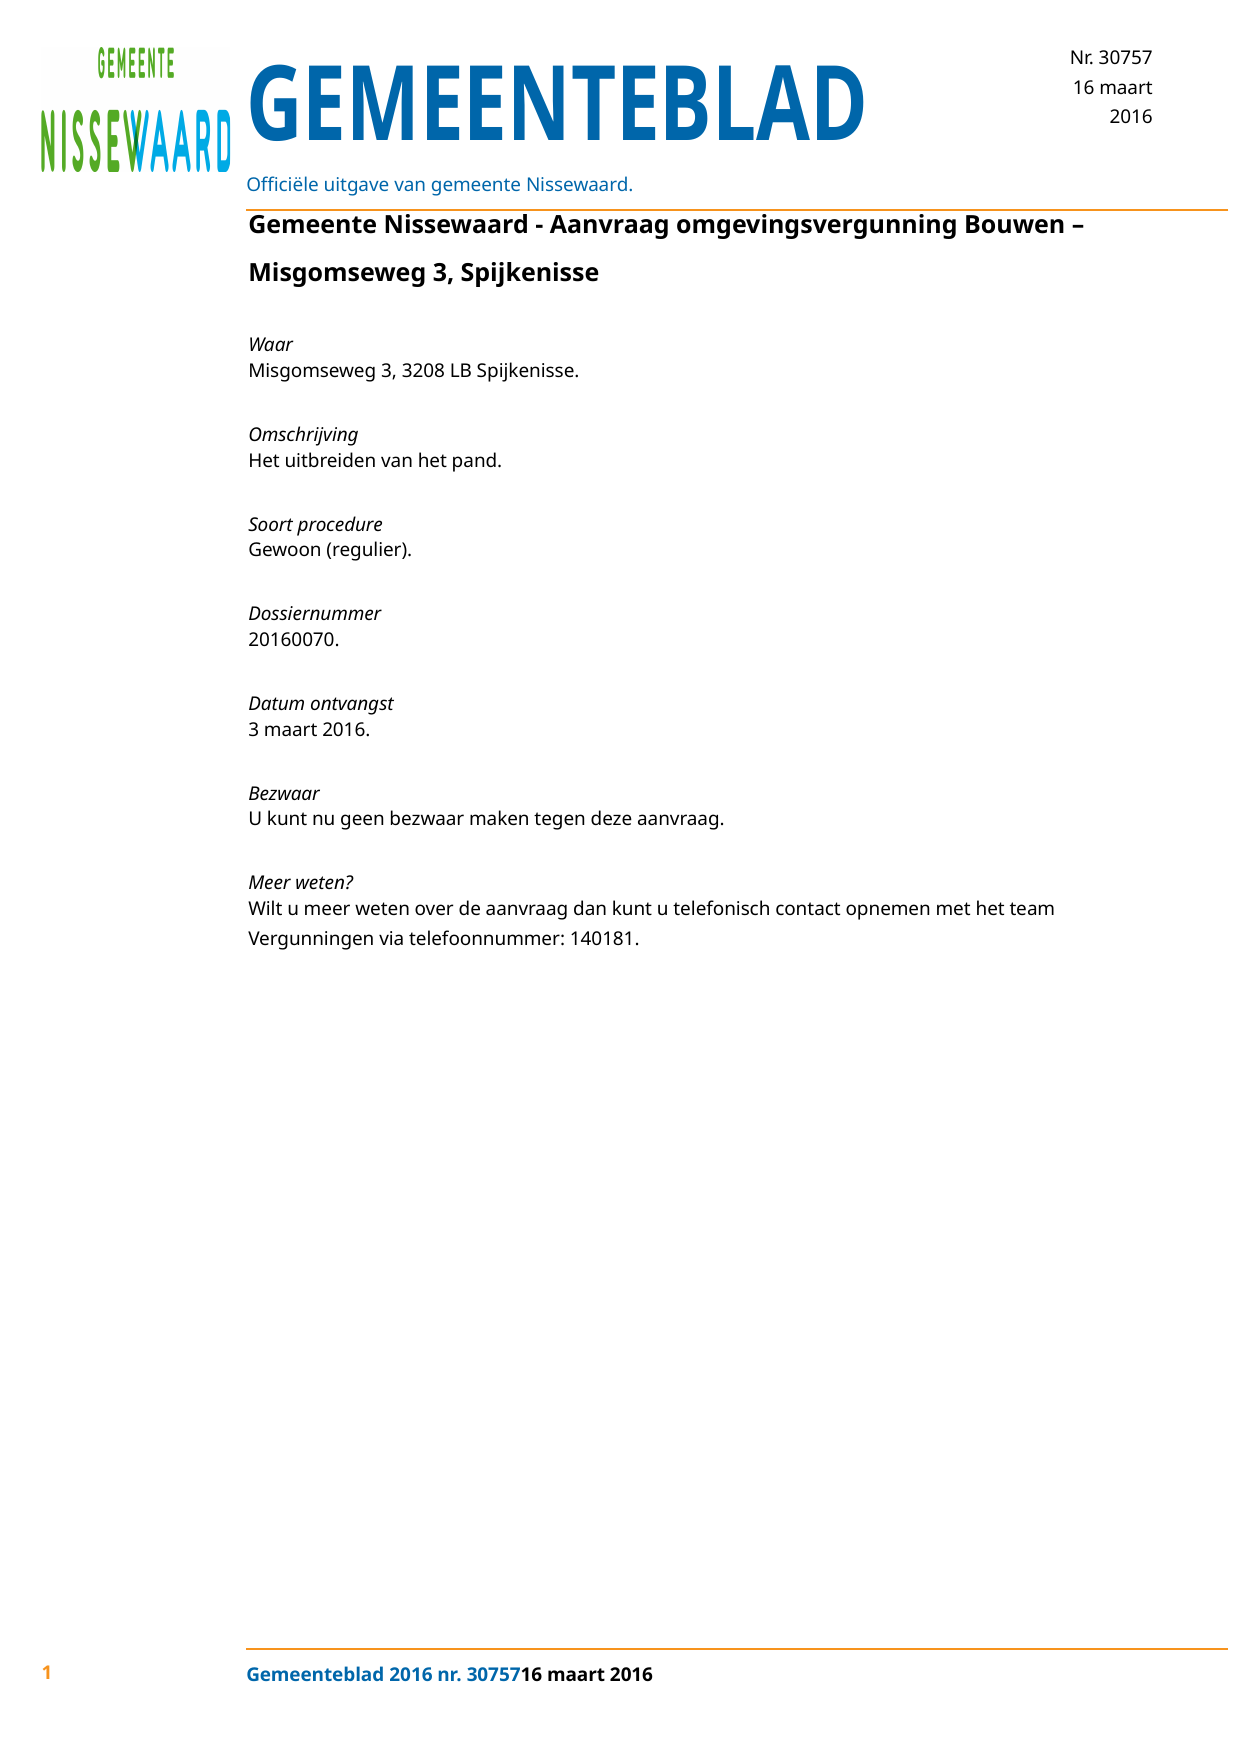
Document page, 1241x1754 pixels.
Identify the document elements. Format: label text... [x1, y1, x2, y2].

text Omschrijving [248, 421, 1152, 447]
text Datum ontvangst [248, 690, 1152, 716]
picture [201, 122, 206, 138]
picture [176, 157, 187, 172]
text Dossiernummer [248, 601, 1152, 626]
text 20160070. [248, 626, 1152, 652]
text 3 maart 2016. [248, 716, 1152, 742]
text U kunt nu geen bezwaar maken tegen deze aanvraag. [248, 806, 1152, 831]
picture [154, 157, 165, 172]
text Misgomseweg 3, 3208 LB Spijkenisse. [248, 357, 1152, 383]
text Bezwaar [248, 780, 1152, 806]
text Wilt u meer weten over de aanvraag dan kunt u telefonisch contact opnemen met het team Vergunningen via telefoonnummer: 140181. [248, 895, 1152, 951]
text Het uitbreiden van het pand. [248, 447, 1152, 473]
text Soort procedure [248, 511, 1152, 537]
text Meer weten? [248, 869, 1152, 895]
picture [222, 122, 227, 160]
picture [200, 151, 206, 172]
text Gewoon (regulier). [248, 537, 1152, 562]
picture [41, 47, 231, 172]
text Gemeente Nissewaard - Aanvraag omgevingsvergunning Bouwen – Misgomseweg 3, Spijkenisse [248, 211, 1152, 288]
text Waar [248, 331, 1152, 357]
